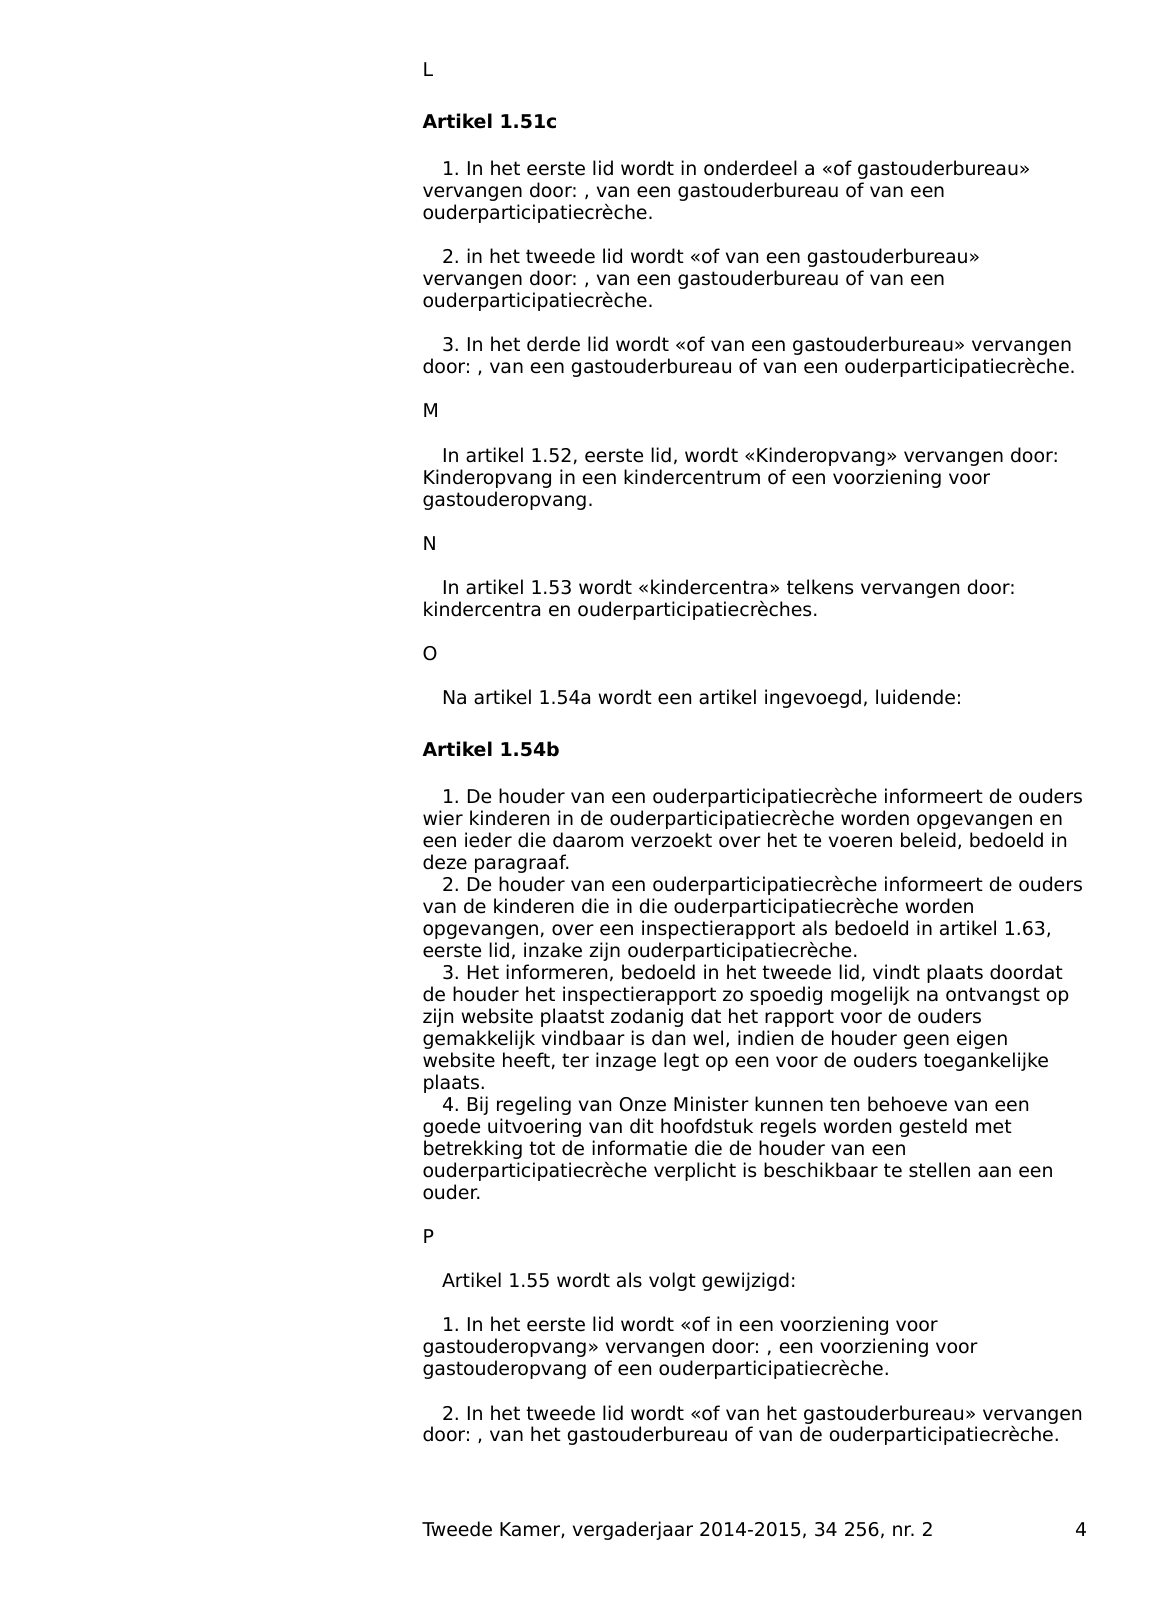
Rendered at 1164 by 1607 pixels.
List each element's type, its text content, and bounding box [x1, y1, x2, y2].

text O [422, 643, 1087, 665]
text In artikel 1.53 wordt «kindercentra» telkens vervangen door: kindercentra en ouderparticipatiecrèches. [422, 577, 1087, 621]
text 2. in het tweede lid wordt «of van een gastouderbureau» vervangen door: , van een gastouderbureau of van een ouderparticipatiecrèche. [422, 246, 1087, 312]
text P [422, 1226, 1087, 1248]
text In artikel 1.52, eerste lid, wordt «Kinderopvang» vervangen door: Kinderopvang in een kindercentrum of een voorziening voor gastouderopvang. [422, 444, 1087, 511]
text 2. In het tweede lid wordt «of van het gastouderbureau» vervangen door: , van het gastouderbureau of van de ouderparticipatiecrèche. [422, 1402, 1087, 1446]
text 3. Het informeren, bedoeld in het tweede lid, vindt plaats doordat de houder het inspectierapport zo spoedig mogelijk na ontvangst op zijn website plaatst zodanig dat het rapport voor de ouders gemakkelijk vindbaar is dan wel, indien de houder geen eigen website heeft, ter inzage legt op een voor de ouders toegankelijke plaats. [422, 962, 1087, 1094]
text N [422, 533, 1087, 555]
text Artikel 1.55 wordt als volgt gewijzigd: [422, 1270, 1087, 1292]
text 3. In het derde lid wordt «of van een gastouderbureau» vervangen door: , van een gastouderbureau of van een ouderparticipatiecrèche. [422, 334, 1087, 378]
text 1. De houder van een ouderparticipatiecrèche informeert de ouders wier kinderen in de ouderparticipatiecrèche worden opgevangen en een ieder die daarom verzoekt over het te voeren beleid, bedoeld in deze paragraaf. [422, 786, 1087, 874]
text 1. In het eerste lid wordt «of in een voorziening voor gastouderopvang» vervangen door: , een voorziening voor gastouderopvang of een ouderparticipatiecrèche. [422, 1314, 1087, 1380]
subtitle Artikel 1.51c [422, 111, 1087, 133]
text L [422, 59, 1087, 81]
subtitle Artikel 1.54b [422, 739, 1087, 761]
text M [422, 400, 1087, 422]
text 4. Bij regeling van Onze Minister kunnen ten behoeve van een goede uitvoering van dit hoofdstuk regels worden gesteld met betrekking tot de informatie die de houder van een ouderparticipatiecrèche verplicht is beschikbaar te stellen aan een ouder. [422, 1094, 1087, 1204]
text Na artikel 1.54a wordt een artikel ingevoegd, luidende: [422, 687, 1087, 709]
text 1. In het eerste lid wordt in onderdeel a «of gastouderbureau» vervangen door: , van een gastouderbureau of van een ouderparticipatiecrèche. [422, 158, 1087, 224]
text 2. De houder van een ouderparticipatiecrèche informeert de ouders van de kinderen die in die ouderparticipatiecrèche worden opgevangen, over een inspectierapport als bedoeld in artikel 1.63, eerste lid, inzake zijn ouderparticipatiecrèche. [422, 874, 1087, 962]
